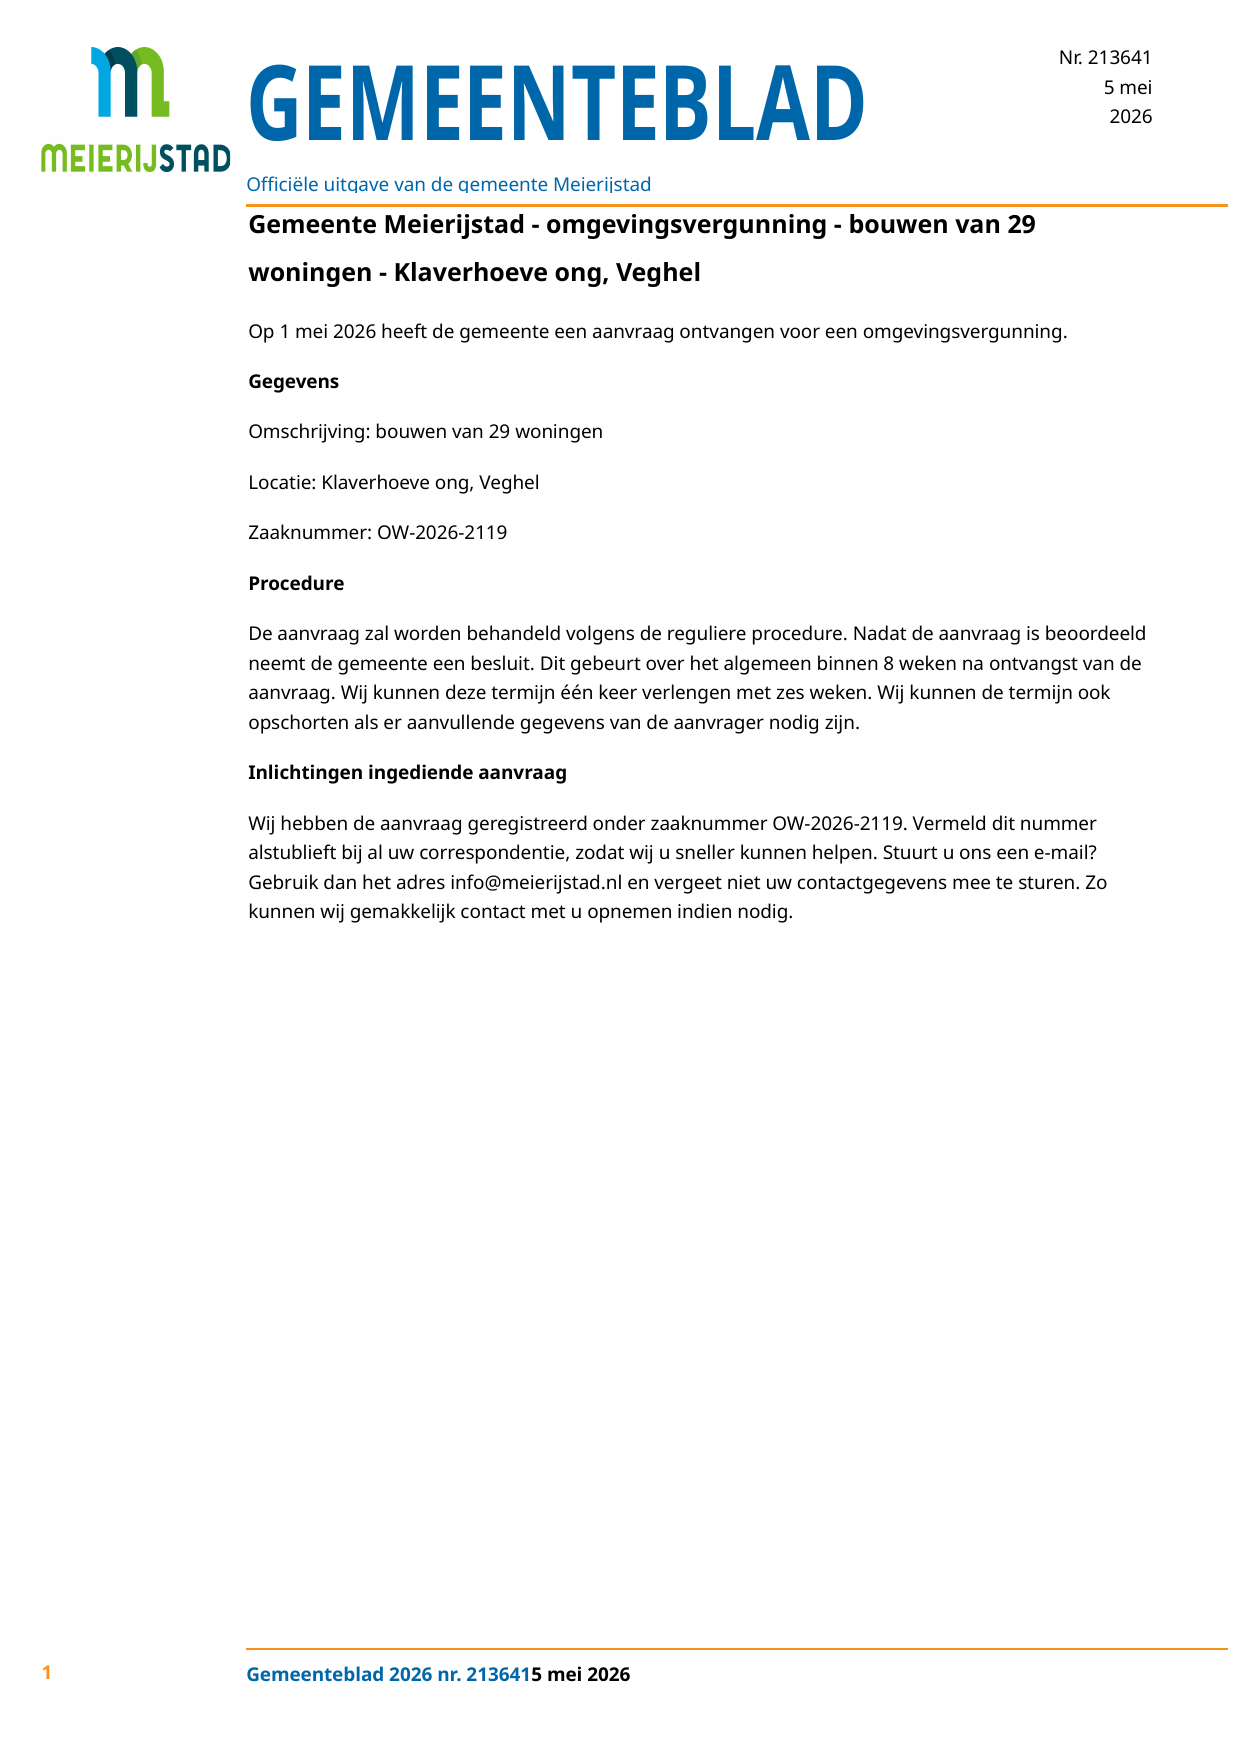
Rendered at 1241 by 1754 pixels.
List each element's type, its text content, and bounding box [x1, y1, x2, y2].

picture [41, 47, 231, 172]
text Locatie: Klaverhoeve ong, Veghel [248, 469, 1152, 495]
text De aanvraag zal worden behandeld volgens de reguliere procedure. Nadat de aanvraag is beoordeeld neemt de gemeente een besluit. Dit gebeurt over het algemeen binnen 8 weken na ontvangst van de aanvraag. Wij kunnen deze termijn één keer verlengen met zes weken. Wij kunnen de termijn ook opschorten als er aanvullende gegevens van de aanvrager nodig zijn. [248, 620, 1152, 735]
text Gegevens [248, 368, 1152, 394]
text Omschrijving: bouwen van 29 woningen [248, 419, 1152, 444]
text Wij hebben de aanvraag geregistreerd onder zaaknummer OW-2026-2119. Vermeld dit nummer alstublieft bij al uw correspondentie, zodat wij u sneller kunnen helpen. Stuurt u ons een e-mail? Gebruik dan het adres info@meierijstad.nl en vergeet niet uw contactgegevens mee te sturen. Zo kunnen wij gemakkelijk contact met u opnemen indien nodig. [248, 810, 1152, 924]
text Op 1 mei 2026 heeft de gemeente een aanvraag ontvangen voor een omgevingsvergunning. [248, 318, 1152, 344]
text Procedure [248, 570, 1152, 596]
text Gemeente Meierijstad - omgevingsvergunning - bouwen van 29 woningen - Klaverhoeve ong, Veghel [248, 207, 1152, 288]
text Inlichtingen ingediende aanvraag [248, 759, 1152, 785]
text Zaaknummer: OW-2026-2119 [248, 519, 1152, 545]
